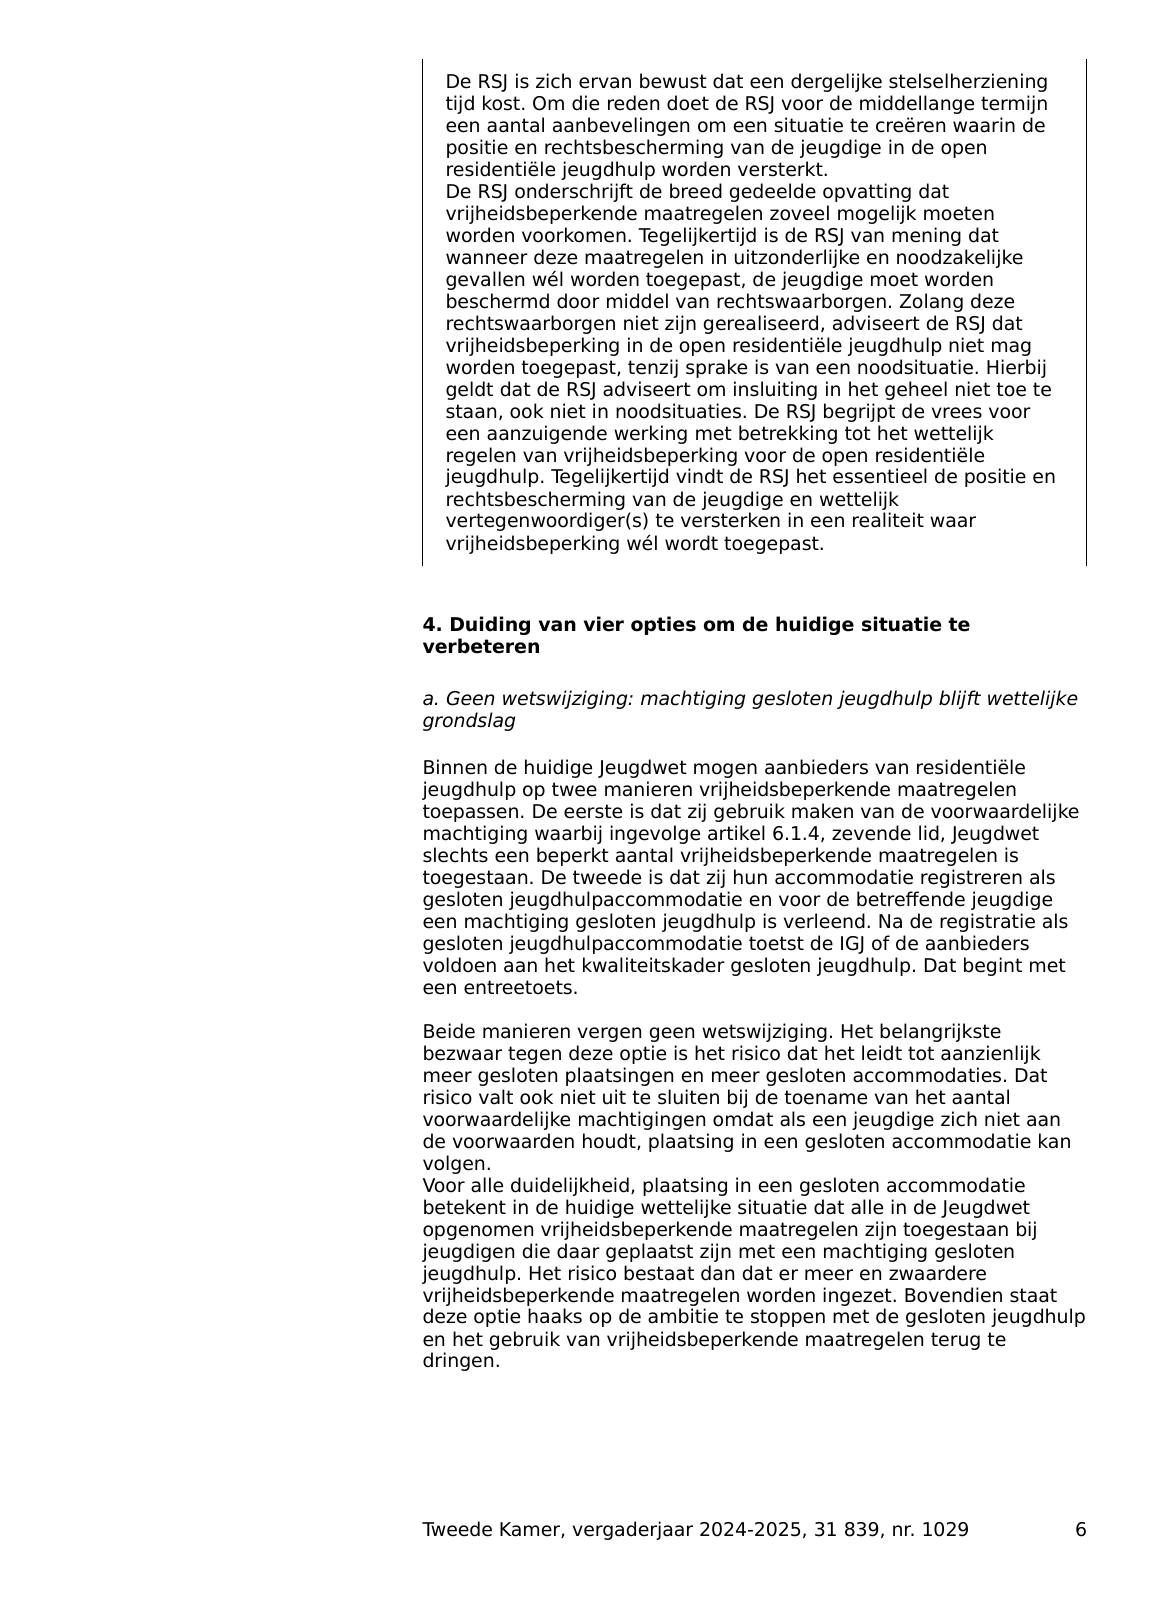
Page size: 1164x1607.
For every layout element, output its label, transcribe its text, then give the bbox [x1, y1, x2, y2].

subtitle a. Geen wetswijziging: machtiging gesloten jeugdhulp blijft wettelijke grondslag [422, 688, 1087, 732]
table_header De RSJ is zich ervan bewust dat een dergelijke stelselherziening tijd kost. Om die reden doet de RSJ voor de middellange termijn een aantal aanbevelingen om een situatie te creëren waarin de positie en rechtsbescherming van de jeugdige in de open residentiële jeugdhulp worden versterkt. De RSJ onderschrijft de breed gedeelde opvatting dat vrijheidsbeperkende maatregelen zoveel mogelijk moeten worden voorkomen. Tegelijkertijd is de RSJ van mening dat wanneer deze maatregelen in uitzonderlijke en noodzakelijke gevallen wél worden toegepast, de jeugdige moet worden beschermd door middel van rechtswaarborgen. Zolang deze rechtswaarborgen niet zijn gerealiseerd, adviseert de RSJ dat vrijheidsbeperking in de open residentiële jeugdhulp niet mag worden toegepast, tenzij sprake is van een noodsituatie. Hierbij geldt dat de RSJ adviseert om insluiting in het geheel niet toe te staan, ook niet in noodsituaties. De RSJ begrijpt de vrees voor een aanzuigende werking met betrekking tot het wettelijk regelen van vrijheidsbeperking voor de open residentiële jeugdhulp. Tegelijkertijd vindt de RSJ het essentieel de positie en rechtsbescherming van de jeugdige en wettelijk vertegenwoordiger(s) te versterken in een realiteit waar vrijheidsbeperking wél wordt toegepast. [423, 59, 1086, 566]
subtitle 4. Duiding van vier opties om de huidige situatie te verbeteren [422, 614, 1087, 658]
text Binnen de huidige Jeugdwet mogen aanbieders van residentiële jeugdhulp op twee manieren vrijheidsbeperkende maatregelen toepassen. De eerste is dat zij gebruik maken van de voorwaardelijke machtiging waarbij ingevolge artikel 6.1.4, zevende lid, Jeugdwet slechts een beperkt aantal vrijheidsbeperkende maatregelen is toegestaan. De tweede is dat zij hun accommodatie registreren als gesloten jeugdhulpaccommodatie en voor de betreffende jeugdige een machtiging gesloten jeugdhulp is verleend. Na de registratie als gesloten jeugdhulpaccommodatie toetst de IGJ of de aanbieders voldoen aan het kwaliteitskader gesloten jeugdhulp. Dat begint met een entreetoets. [422, 757, 1087, 998]
text Voor alle duidelijkheid, plaatsing in een gesloten accommodatie betekent in de huidige wettelijke situatie dat alle in de Jeugdwet opgenomen vrijheidsbeperkende maatregelen zijn toegestaan bij jeugdigen die daar geplaatst zijn met een machtiging gesloten jeugdhulp. Het risico bestaat dan dat er meer en zwaardere vrijheidsbeperkende maatregelen worden ingezet. Bovendien staat deze optie haaks op de ambitie te stoppen met de gesloten jeugdhulp en het gebruik van vrijheidsbeperkende maatregelen terug te dringen. [422, 1174, 1087, 1372]
text Beide manieren vergen geen wetswijziging. Het belangrijkste bezwaar tegen deze optie is het risico dat het leidt tot aanzienlijk meer gesloten plaatsingen en meer gesloten accommodaties. Dat risico valt ook niet uit te sluiten bij de toename van het aantal voorwaardelijke machtigingen omdat als een jeugdige zich niet aan de voorwaarden houdt, plaatsing in een gesloten accommodatie kan volgen. [422, 1021, 1087, 1174]
